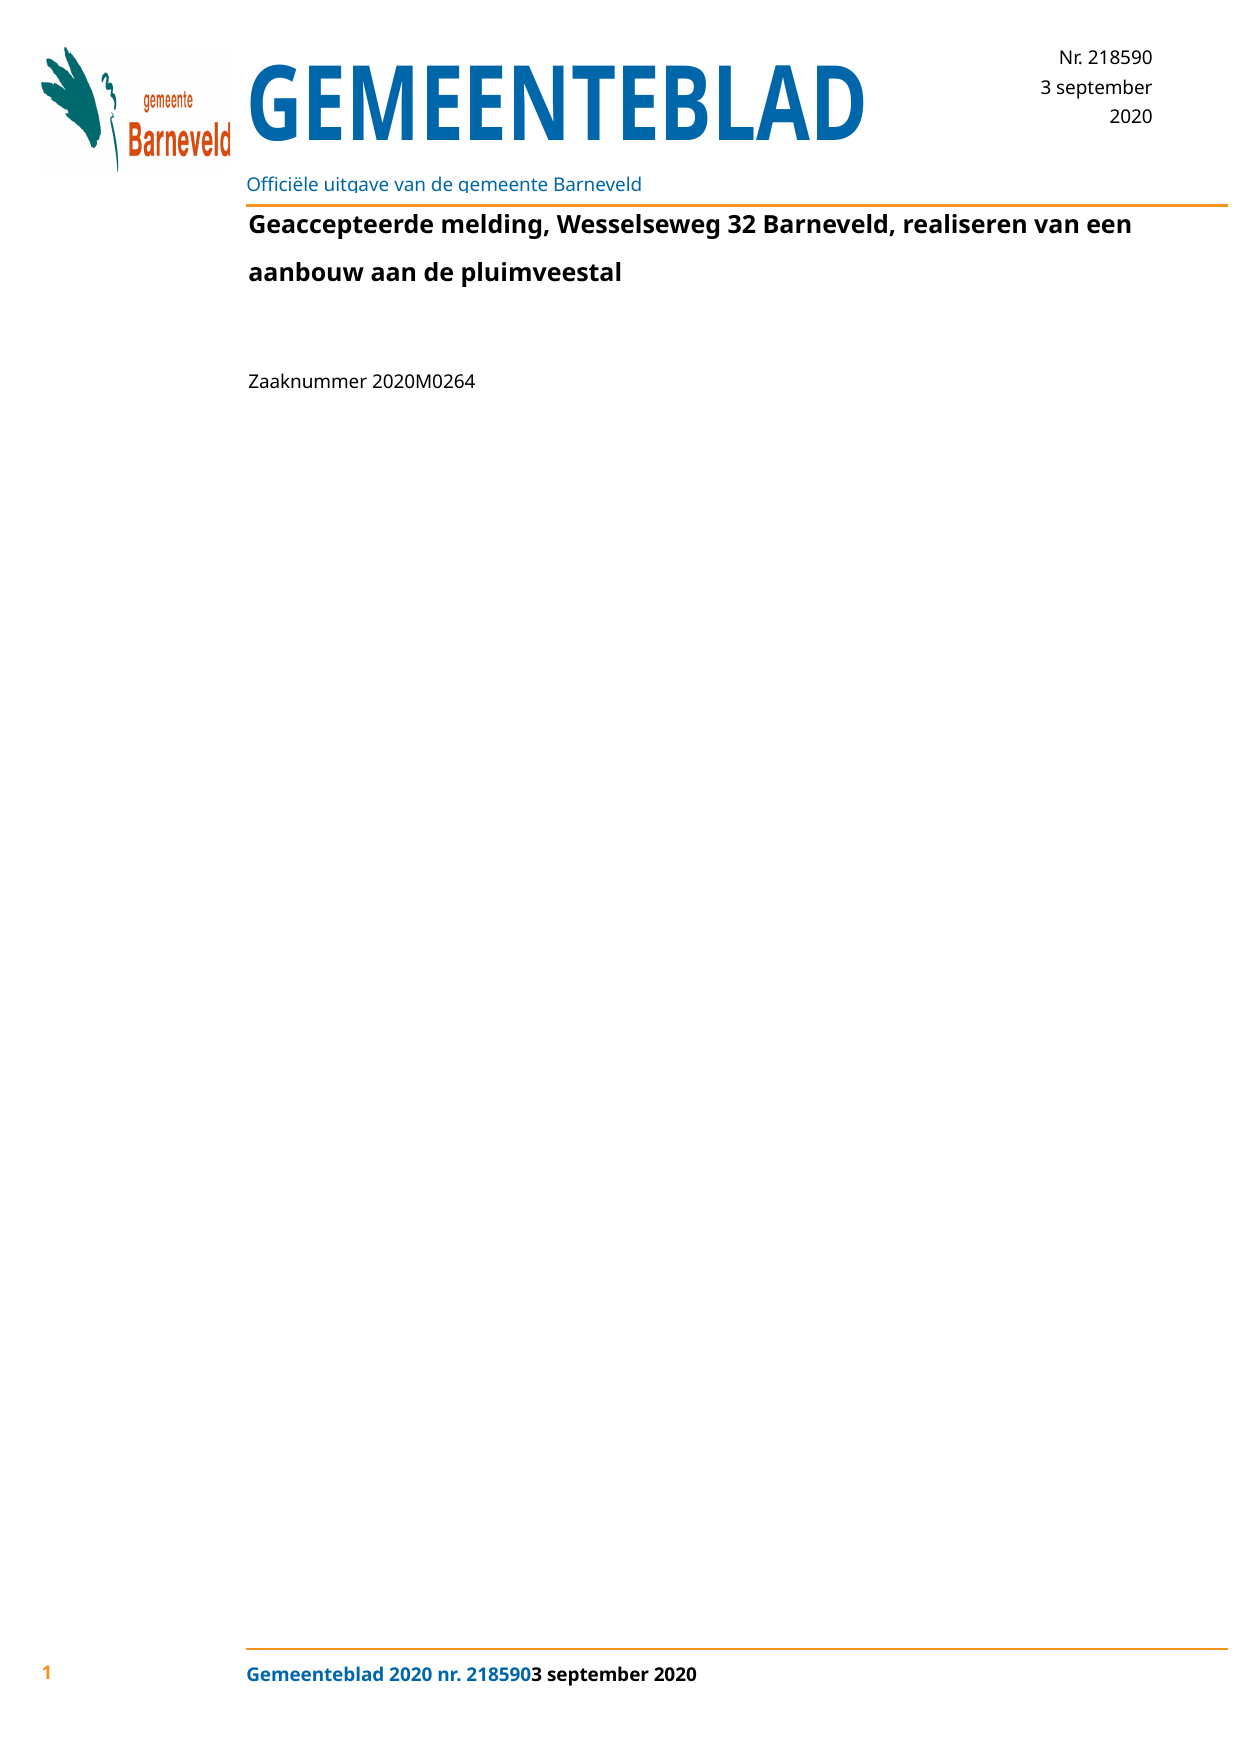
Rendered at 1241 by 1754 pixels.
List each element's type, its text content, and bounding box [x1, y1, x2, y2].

picture [41, 47, 231, 172]
text Zaaknummer 2020M0264 [248, 368, 1152, 394]
text Geaccepteerde melding, Wesselseweg 32 Barneveld, realiseren van een aanbouw aan de pluimveestal [248, 207, 1152, 288]
